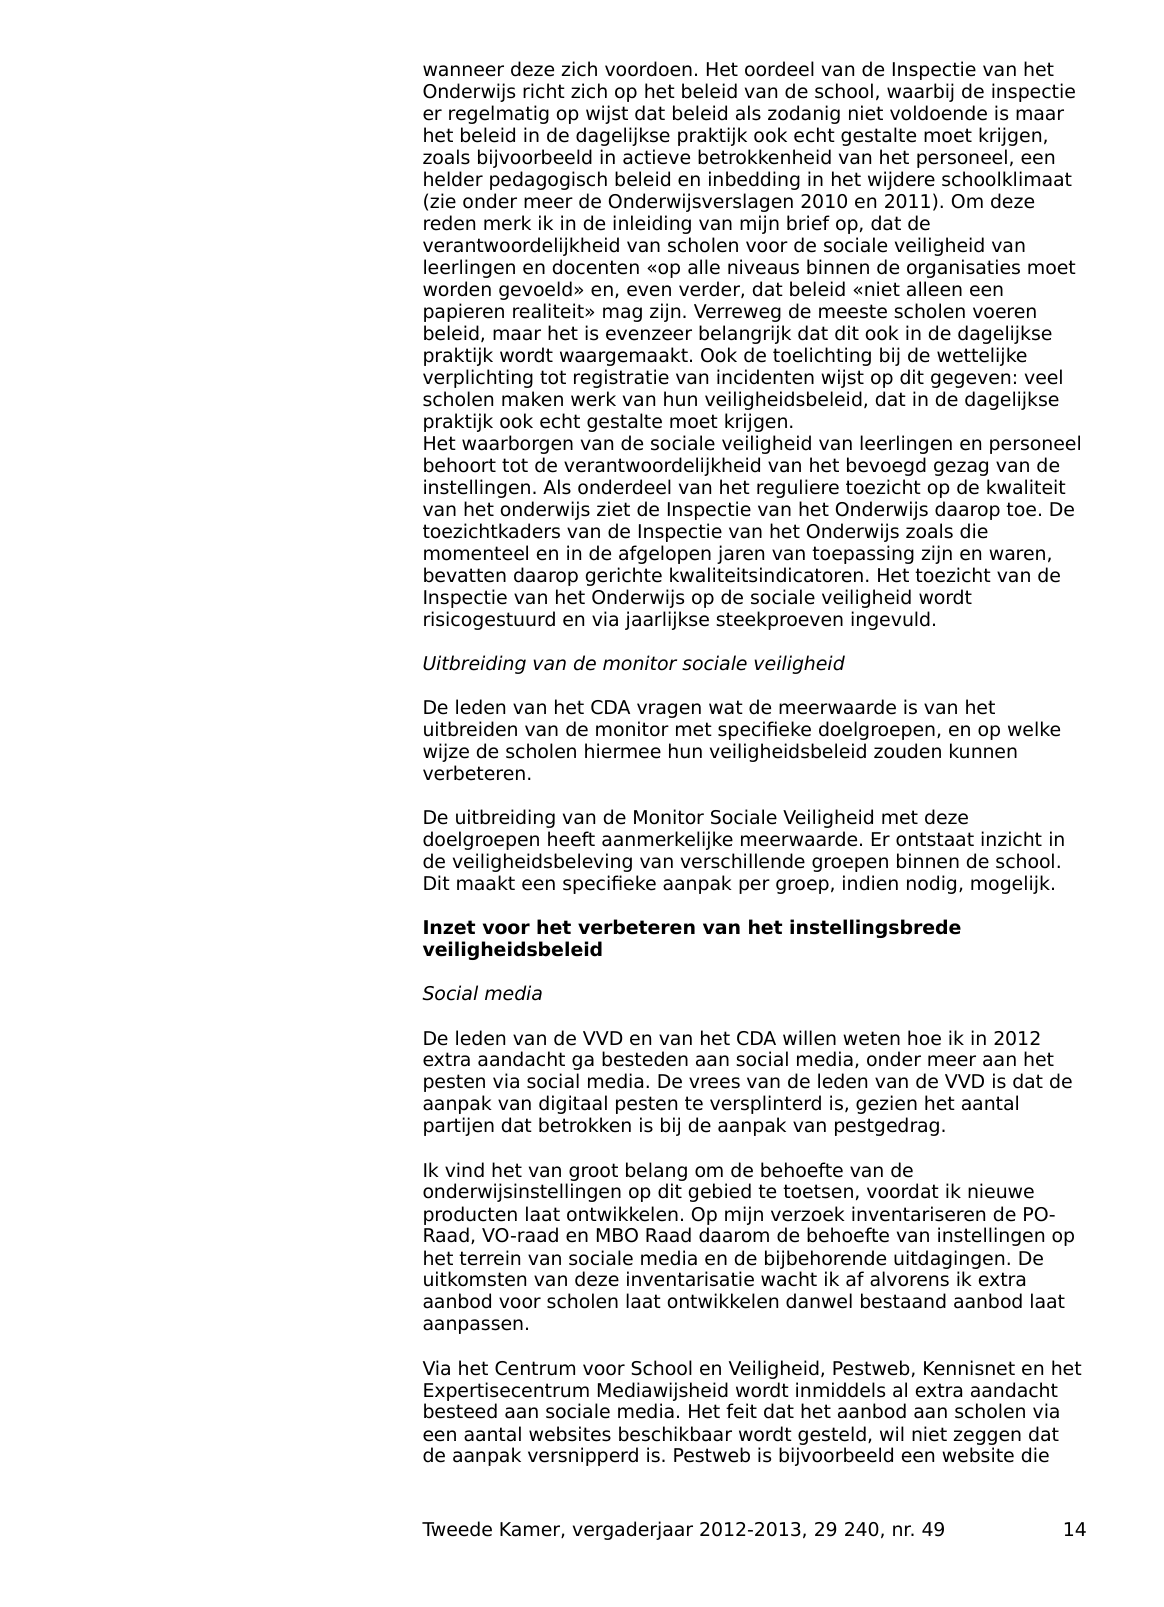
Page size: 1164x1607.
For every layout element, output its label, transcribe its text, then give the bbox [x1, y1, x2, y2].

subtitle Social media [422, 983, 1087, 1005]
text De leden van de VVD en van het CDA willen weten hoe ik in 2012 extra aandacht ga besteden aan social media, onder meer aan het pesten via social media. De vrees van de leden van de VVD is dat de aanpak van digitaal pesten te versplinterd is, gezien het aantal partijen dat betrokken is bij de aanpak van pestgedrag. [422, 1027, 1087, 1137]
text De uitbreiding van de Monitor Sociale Veiligheid met deze doelgroepen heeft aanmerkelijke meerwaarde. Er ontstaat inzicht in de veiligheidsbeleving van verschillende groepen binnen de school. Dit maakt een specifieke aanpak per groep, indien nodig, mogelijk. [422, 807, 1087, 895]
text Via het Centrum voor School en Veiligheid, Pestweb, Kennisnet en het Expertisecentrum Mediawijsheid wordt inmiddels al extra aandacht besteed aan sociale media. Het feit dat het aanbod aan scholen via een aantal websites beschikbaar wordt gesteld, wil niet zeggen dat de aanpak versnipperd is. Pestweb is bijvoorbeeld een website die [422, 1357, 1087, 1467]
text De leden van het CDA vragen wat de meerwaarde is van het uitbreiden van de monitor met specifieke doelgroepen, en op welke wijze de scholen hiermee hun veiligheidsbeleid zouden kunnen verbeteren. [422, 697, 1087, 785]
text Het waarborgen van de sociale veiligheid van leerlingen en personeel behoort tot de verantwoordelijkheid van het bevoegd gezag van de instellingen. Als onderdeel van het reguliere toezicht op de kwaliteit van het onderwijs ziet de Inspectie van het Onderwijs daarop toe. De toezichtkaders van de Inspectie van het Onderwijs zoals die momenteel en in de afgelopen jaren van toepassing zijn en waren, bevatten daarop gerichte kwaliteitsindicatoren. Het toezicht van de Inspectie van het Onderwijs op de sociale veiligheid wordt risicogestuurd en via jaarlijkse steekproeven ingevuld. [422, 433, 1087, 631]
subtitle Inzet voor het verbeteren van het instellingsbrede veiligheidsbeleid [422, 917, 1087, 961]
subtitle Uitbreiding van de monitor sociale veiligheid [422, 653, 1087, 675]
text wanneer deze zich voordoen. Het oordeel van de Inspectie van het Onderwijs richt zich op het beleid van de school, waarbij de inspectie er regelmatig op wijst dat beleid als zodanig niet voldoende is maar het beleid in de dagelijkse praktijk ook echt gestalte moet krijgen, zoals bijvoorbeeld in actieve betrokkenheid van het personeel, een helder pedagogisch beleid en inbedding in het wijdere schoolklimaat (zie onder meer de Onderwijsverslagen 2010 en 2011). Om deze reden merk ik in de inleiding van mijn brief op, dat de verantwoordelijkheid van scholen voor de sociale veiligheid van leerlingen en docenten «op alle niveaus binnen de organisaties moet worden gevoeld» en, even verder, dat beleid «niet alleen een papieren realiteit» mag zijn. Verreweg de meeste scholen voeren beleid, maar het is evenzeer belangrijk dat dit ook in de dagelijkse praktijk wordt waargemaakt. Ook de toelichting bij de wettelijke verplichting tot registratie van incidenten wijst op dit gegeven: veel scholen maken werk van hun veiligheidsbeleid, dat in de dagelijkse praktijk ook echt gestalte moet krijgen. [422, 59, 1087, 433]
text Ik vind het van groot belang om de behoefte van de onderwijsinstellingen op dit gebied te toetsen, voordat ik nieuwe producten laat ontwikkelen. Op mijn verzoek inventariseren de PO-Raad, VO-raad en MBO Raad daarom de behoefte van instellingen op het terrein van sociale media en de bijbehorende uitdagingen. De uitkomsten van deze inventarisatie wacht ik af alvorens ik extra aanbod voor scholen laat ontwikkelen danwel bestaand aanbod laat aanpassen. [422, 1159, 1087, 1335]
